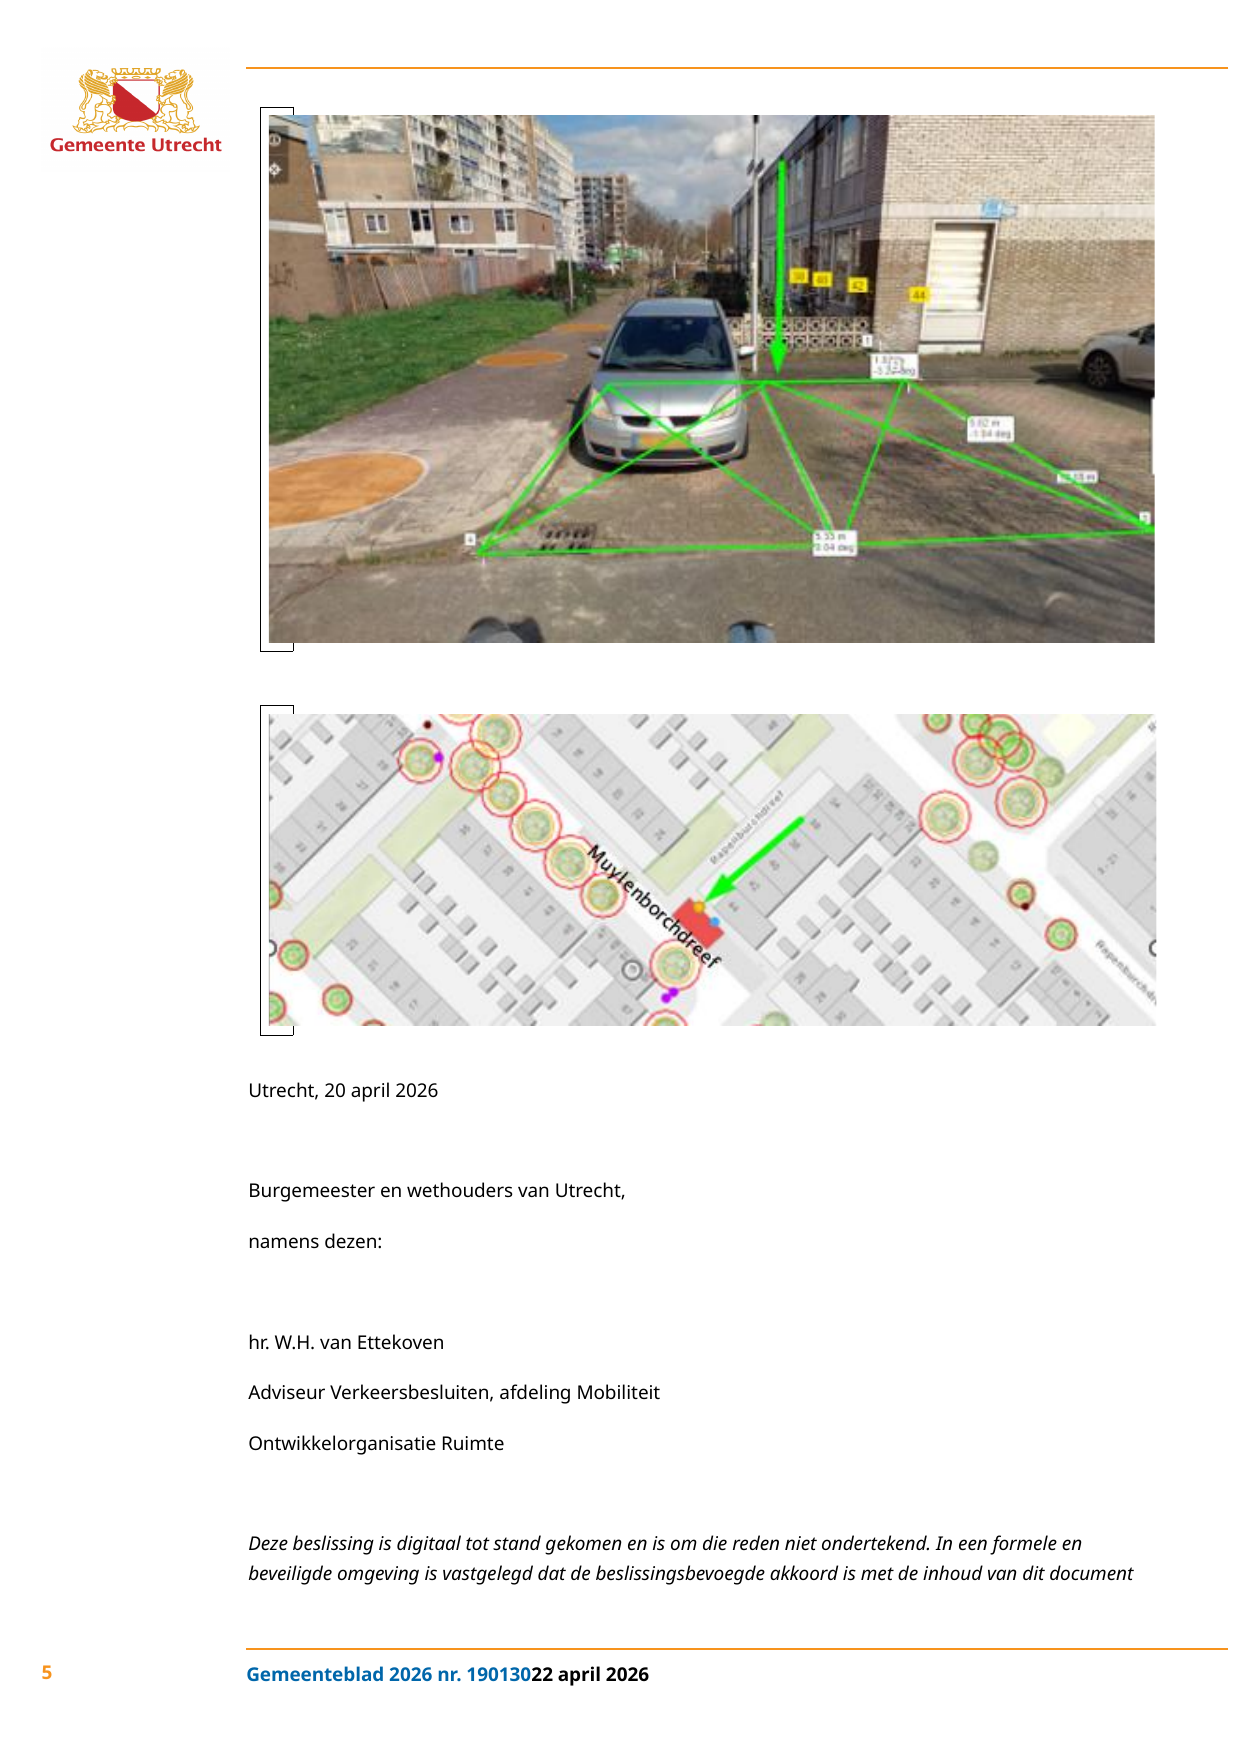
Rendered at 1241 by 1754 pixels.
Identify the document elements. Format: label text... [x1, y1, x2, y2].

text Burgemeester en wethouders van Utrecht, [248, 1178, 1152, 1203]
text namens dezen: [248, 1228, 1152, 1254]
picture [268, 714, 1157, 1026]
text Adviseur Verkeersbesluiten, afdeling Mobiliteit [248, 1379, 1152, 1405]
text Ontwikkelorganisatie Ruimte [248, 1430, 1152, 1455]
text Deze beslissing is digitaal tot stand gekomen en is om die reden niet ondertekend. In een formele en beveiligde omgeving is vastgelegd dat de beslissingsbevoegde akkoord is met de inhoud van dit document [248, 1531, 1152, 1586]
picture [41, 47, 231, 172]
text hr. W.H. van Ettekoven [248, 1329, 1152, 1354]
text Utrecht, 20 april 2026 [248, 1077, 1152, 1102]
picture [268, 115, 1155, 643]
